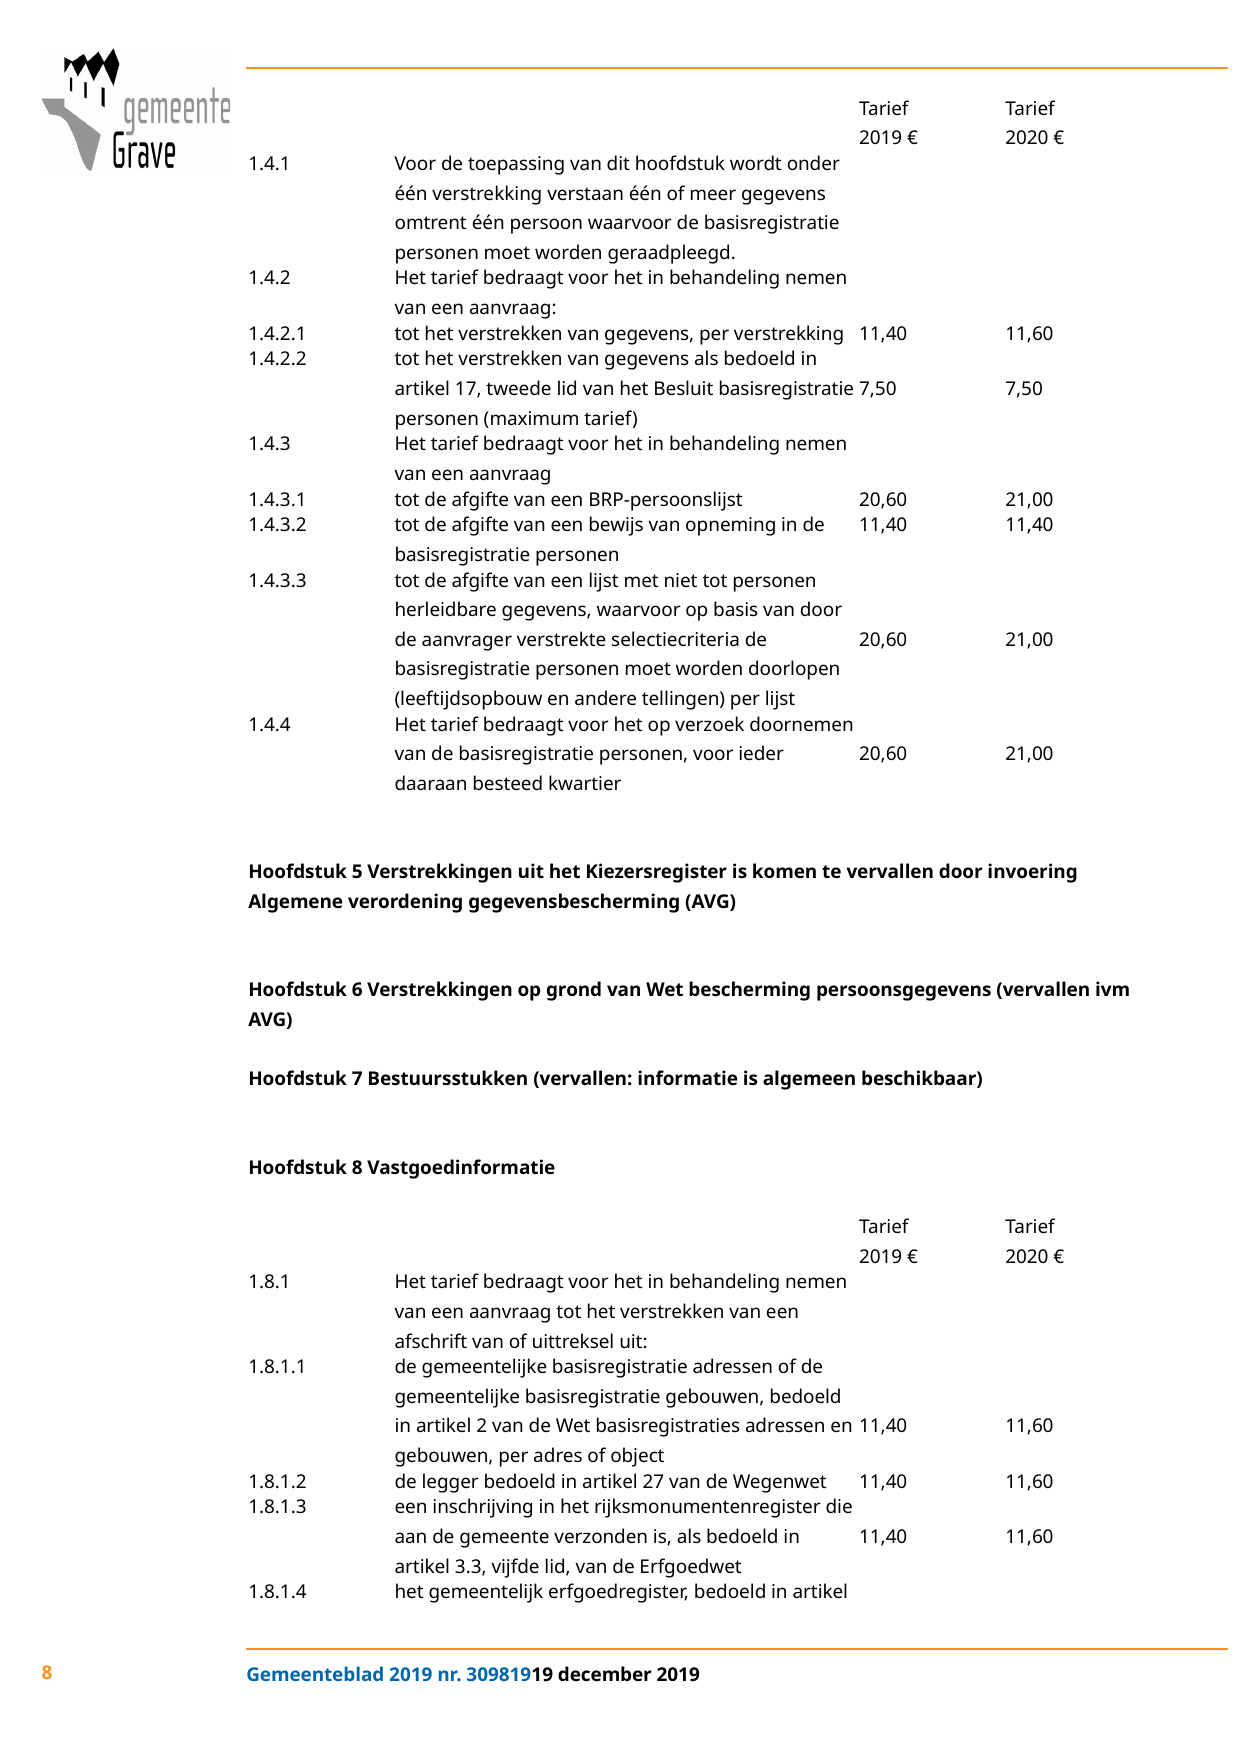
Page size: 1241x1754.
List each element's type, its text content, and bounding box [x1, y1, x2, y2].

table_cell Het tarief bedraagt voor het in behandeling nemen van een aanvraag: [394, 265, 859, 320]
picture [41, 47, 231, 172]
table_header [394, 1213, 859, 1269]
table_cell 7,50 [859, 346, 1005, 431]
text Hoofdstuk 5 Verstrekkingen uit het Kiezersregister is komen te vervallen door invoering Algemene verordening gegevensbescherming (AVG) [248, 858, 1152, 913]
table_cell tot het verstrekken van gegevens als bedoeld in artikel 17, tweede lid van het Besluit basisregistratie personen (maximum tarief) [394, 346, 859, 431]
table_cell [859, 431, 1005, 486]
table_cell [859, 265, 1005, 320]
table_cell het gemeentelijk erfgoedregister, bedoeld in artikel [394, 1579, 859, 1604]
table_cell 1.4.2.2 [248, 346, 394, 431]
text Hoofdstuk 8 Vastgoedinformatie [248, 1154, 1152, 1180]
table_cell tot de afgifte van een BRP-persoonslijst [394, 486, 859, 512]
table_cell [1005, 1579, 1152, 1604]
table_header Tarief 2020 € [1005, 95, 1152, 150]
table_cell 11,60 [1005, 320, 1152, 346]
table_cell Het tarief bedraagt voor het op verzoek doornemen van de basisregistratie personen, voor ieder daaraan besteed kwartier [394, 711, 859, 796]
table_cell de gemeentelijke basisregistratie adressen of de gemeentelijke basisregistratie gebouwen, bedoeld in artikel 2 van de Wet basisregistraties adressen en gebouwen, per adres of object [394, 1354, 859, 1468]
table_cell 11,60 [1005, 1468, 1152, 1494]
table_cell 11,60 [1005, 1494, 1152, 1579]
table_header [248, 1213, 394, 1269]
table_cell 1.4.3.3 [248, 567, 394, 711]
table_header [248, 95, 394, 150]
table_cell 1.4.3.2 [248, 512, 394, 567]
table_cell 11,40 [859, 512, 1005, 567]
text Hoofdstuk 6 Verstrekkingen op grond van Wet bescherming persoonsgegevens (vervallen ivm AVG) [248, 977, 1152, 1032]
table_header Tarief 2020 € [1005, 1213, 1152, 1269]
table_cell 1.4.1 [248, 150, 394, 264]
table_cell tot de afgifte van een lijst met niet tot personen herleidbare gegevens, waarvoor op basis van door de aanvrager verstrekte selectiecriteria de basisregistratie personen moet worden doorlopen (leeftijdsopbouw en andere tellingen) per lijst [394, 567, 859, 711]
table_cell 21,00 [1005, 711, 1152, 796]
table_cell Voor de toepassing van dit hoofdstuk wordt onder één verstrekking verstaan één of meer gegevens omtrent één persoon waarvoor de basisregistratie personen moet worden geraadpleegd. [394, 150, 859, 264]
table_cell Het tarief bedraagt voor het in behandeling nemen van een aanvraag [394, 431, 859, 486]
table_header Tarief 2019 € [859, 95, 1005, 150]
table_cell 11,40 [859, 1354, 1005, 1468]
table_cell 1.4.2.1 [248, 320, 394, 346]
table_cell [1005, 1269, 1152, 1353]
table_cell tot de afgifte van een bewijs van opneming in de basisregistratie personen [394, 512, 859, 567]
table_cell [1005, 150, 1152, 264]
table_cell [1005, 265, 1152, 320]
table_cell 20,60 [859, 486, 1005, 512]
table_cell tot het verstrekken van gegevens, per verstrekking [394, 320, 859, 346]
table_cell 1.8.1 [248, 1269, 394, 1353]
table_cell 20,60 [859, 711, 1005, 796]
table_cell 11,40 [859, 1494, 1005, 1579]
table_cell 1.8.1.2 [248, 1468, 394, 1494]
table_cell [859, 1269, 1005, 1353]
text Hoofdstuk 7 Bestuursstukken (vervallen: informatie is algemeen beschikbaar) [248, 1065, 1152, 1091]
table_cell 21,00 [1005, 567, 1152, 711]
table_cell 1.4.2 [248, 265, 394, 320]
table_cell 1.4.4 [248, 711, 394, 796]
table_cell [859, 150, 1005, 264]
table_cell 11,60 [1005, 1354, 1152, 1468]
table_cell 1.8.1.3 [248, 1494, 394, 1579]
table_header [394, 95, 859, 150]
table_cell 1.8.1.4 [248, 1579, 394, 1604]
table_header Tarief 2019 € [859, 1213, 1005, 1269]
table_cell 7,50 [1005, 346, 1152, 431]
table_cell [859, 1579, 1005, 1604]
table_cell 1.4.3.1 [248, 486, 394, 512]
table_cell 21,00 [1005, 486, 1152, 512]
table_cell [1005, 431, 1152, 486]
table_cell 11,40 [1005, 512, 1152, 567]
table_cell 1.8.1.1 [248, 1354, 394, 1468]
table_cell Het tarief bedraagt voor het in behandeling nemen van een aanvraag tot het verstrekken van een afschrift van of uittreksel uit: [394, 1269, 859, 1353]
table_cell de legger bedoeld in artikel 27 van de Wegenwet [394, 1468, 859, 1494]
table_cell 11,40 [859, 1468, 1005, 1494]
table_cell 1.4.3 [248, 431, 394, 486]
table_cell een inschrijving in het rijksmonumentenregister die aan de gemeente verzonden is, als bedoeld in artikel 3.3, vijfde lid, van de Erfgoedwet [394, 1494, 859, 1579]
table_cell 11,40 [859, 320, 1005, 346]
table_cell 20,60 [859, 567, 1005, 711]
